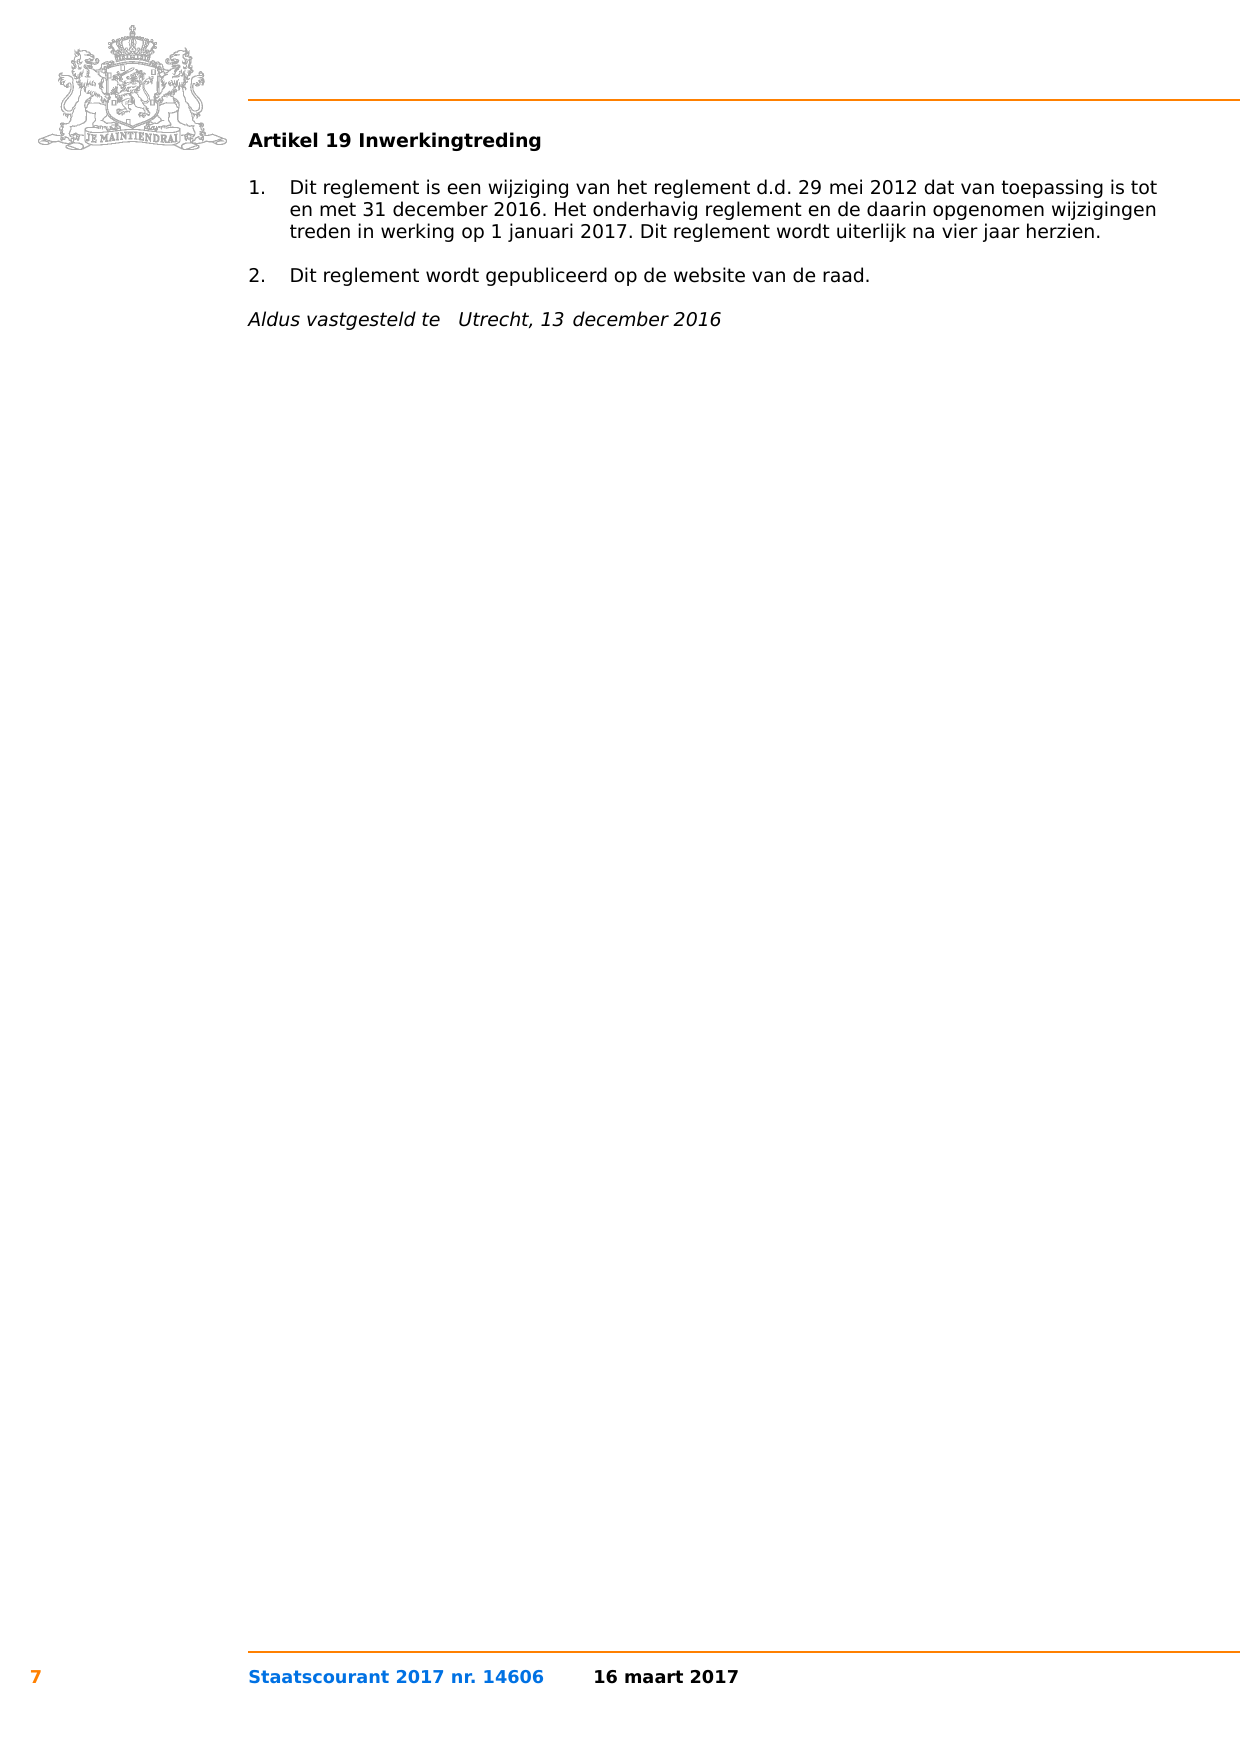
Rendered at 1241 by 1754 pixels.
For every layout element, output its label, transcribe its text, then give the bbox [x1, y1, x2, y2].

picture [38, 25, 227, 150]
subtitle Artikel 19 Inwerkingtreding [248, 130, 1163, 152]
text Aldus vastgesteld te Utrecht, 13 december 2016 [248, 308, 1163, 331]
text 2. Dit reglement wordt gepubliceerd op de website van de raad. [248, 265, 1163, 287]
text 1. Dit reglement is een wijziging van het reglement d.d. 29 mei 2012 dat van toepassing is tot en met 31 december 2016. Het onderhavig reglement en de daarin opgenomen wijzigingen treden in werking op 1 januari 2017. Dit reglement wordt uiterlijk na vier jaar herzien. [248, 177, 1163, 243]
